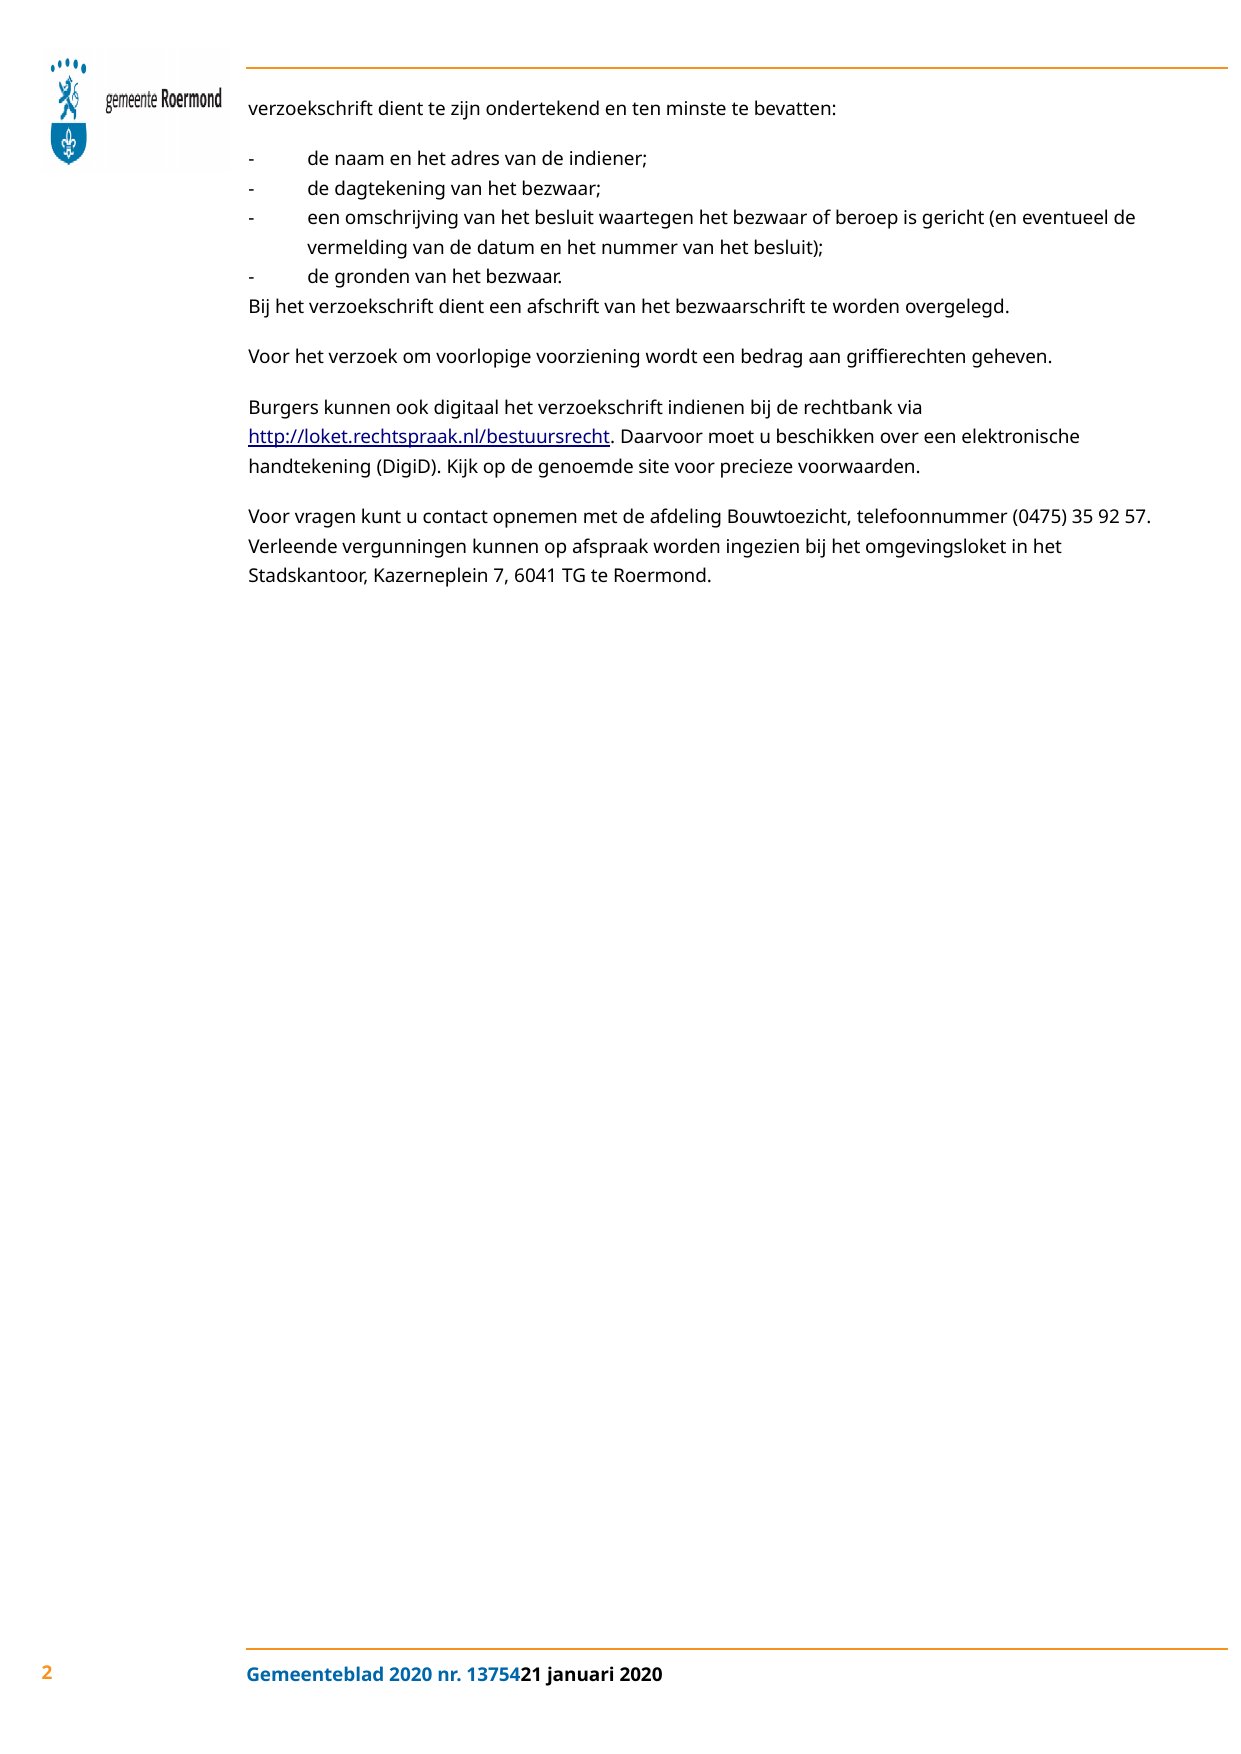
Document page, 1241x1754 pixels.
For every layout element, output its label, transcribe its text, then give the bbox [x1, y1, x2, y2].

text Burgers kunnen ook digitaal het verzoekschrift indienen bij de rechtbank via http://loket.rechtspraak.nl/bestuursrecht. Daarvoor moet u beschikken over een elektronische handtekening (DigiD). Kijk op de genoemde site voor precieze voorwaarden. [248, 394, 1152, 479]
text verzoekschrift dient te zijn ondertekend en ten minste te bevatten: [248, 95, 1152, 121]
picture [41, 47, 231, 172]
list de dagtekening van het bezwaar; [248, 175, 1152, 201]
text Voor vragen kunt u contact opnemen met de afdeling Bouwtoezicht, telefoonnummer (0475) 35 92 57. Verleende vergunningen kunnen op afspraak worden ingezien bij het omgevingsloket in het Stadskantoor, Kazerneplein 7, 6041 TG te Roermond. [248, 503, 1152, 588]
list de naam en het adres van de indiener; [248, 145, 1152, 171]
text Bij het verzoekschrift dient een afschrift van het bezwaarschrift te worden overgelegd. [248, 293, 1152, 319]
list de gronden van het bezwaar. [248, 263, 1152, 289]
list een omschrijving van het besluit waartegen het bezwaar of beroep is gericht (en eventueel de vermelding van de datum en het nummer van het besluit); [248, 204, 1152, 260]
text Voor het verzoek om voorlopige voorziening wordt een bedrag aan griffierechten geheven. [248, 343, 1152, 369]
